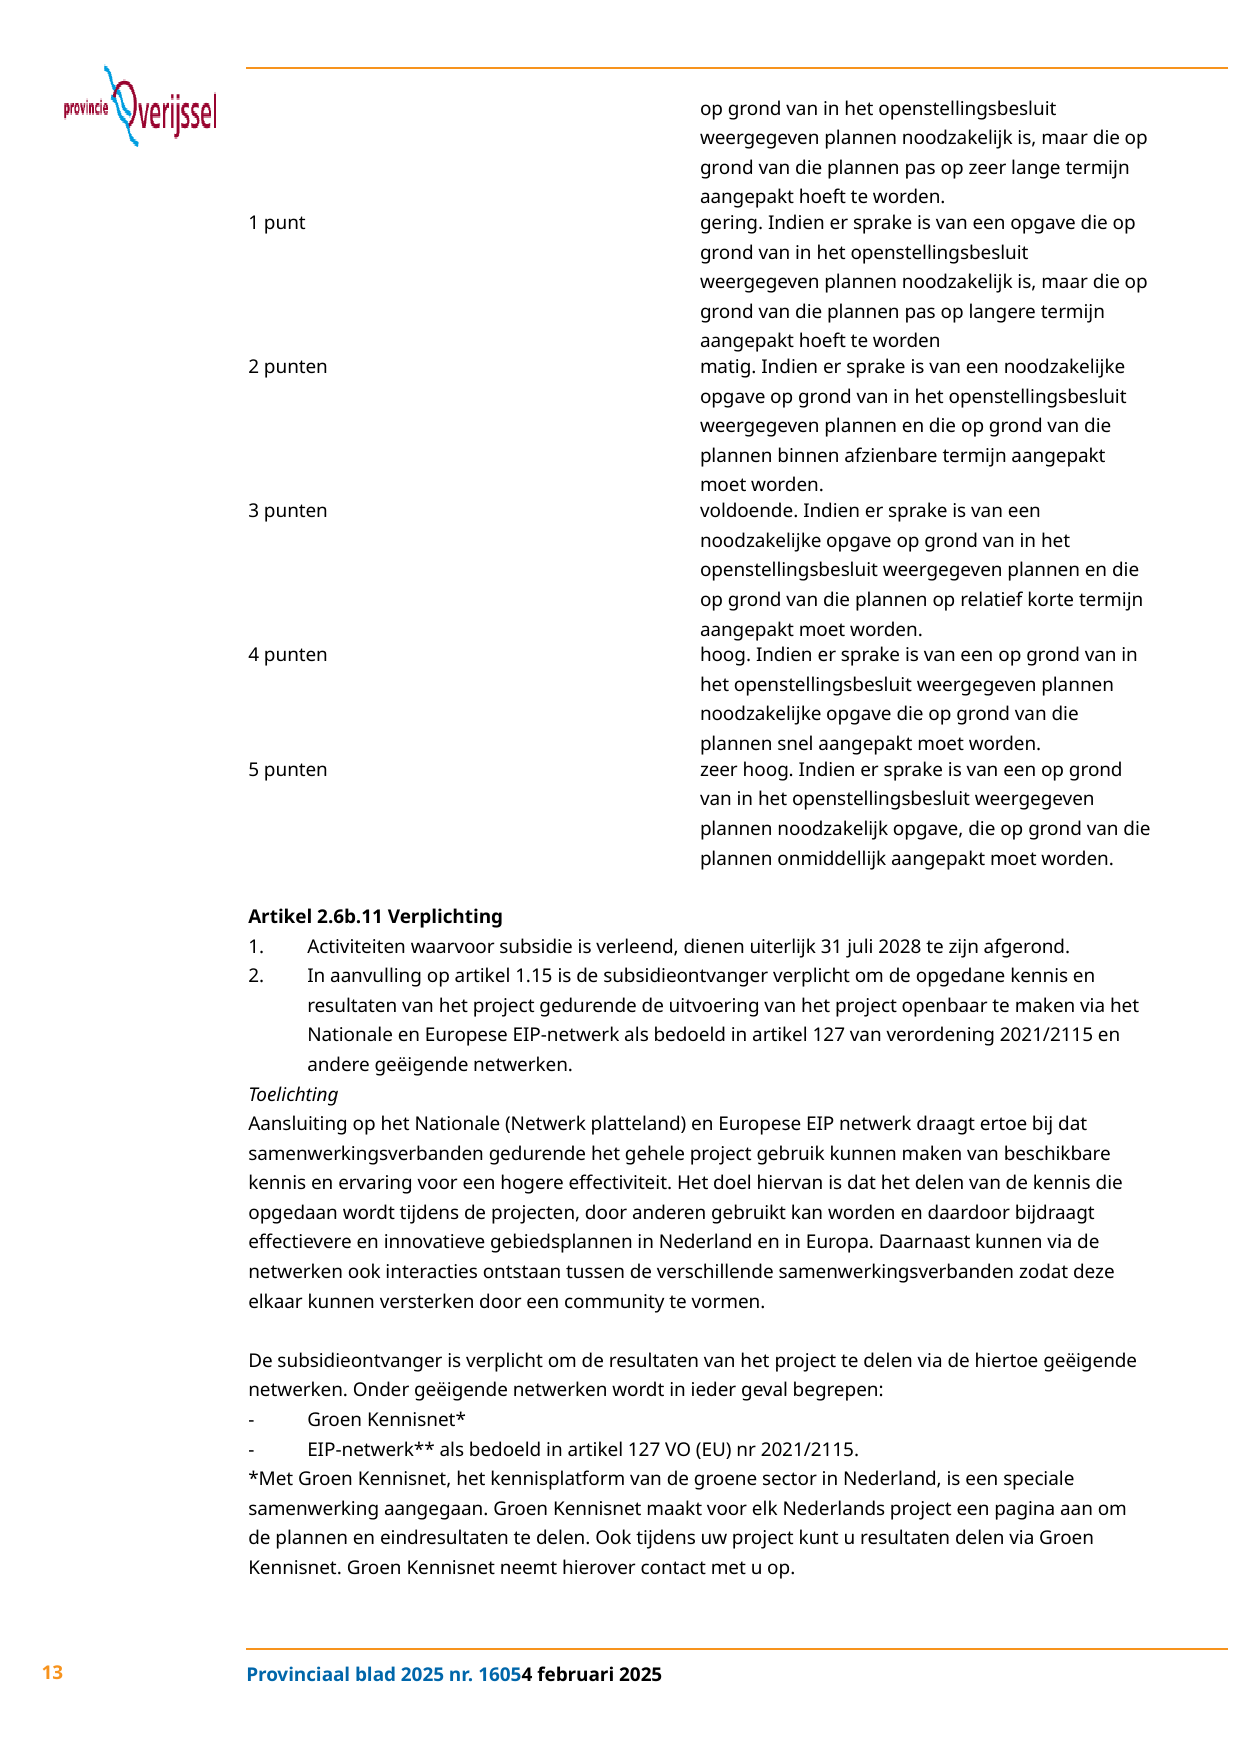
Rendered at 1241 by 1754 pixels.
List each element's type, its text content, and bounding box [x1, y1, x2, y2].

table_cell 5 punten [248, 756, 700, 870]
list Groen Kennisnet* [248, 1406, 1152, 1432]
table_cell gering. Indien er sprake is van een opgave die op grond van in het openstellingsbesluit weergegeven plannen noodzakelijk is, maar die op grond van die plannen pas op langere termijn aangepakt hoeft te worden [700, 209, 1152, 353]
table_cell 3 punten [248, 498, 700, 641]
table_cell zeer hoog. Indien er sprake is van een op grond van in het openstellingsbesluit weergegeven plannen noodzakelijk opgave, die op grond van die plannen onmiddellijk aangepakt moet worden. [700, 756, 1152, 870]
text *Met Groen Kennisnet, het kennisplatform van de groene sector in Nederland, is een speciale samenwerking aangegaan. Groen Kennisnet maakt voor elk Nederlands project een pagina aan om de plannen en eindresultaten te delen. Ook tijdens uw project kunt u resultaten delen via Groen Kennisnet. Groen Kennisnet neemt hierover contact met u op. [248, 1465, 1152, 1580]
list Activiteiten waarvoor subsidie is verleend, dienen uiterlijk 31 juli 2028 te zijn afgerond. [248, 933, 1152, 958]
table_cell 4 punten [248, 641, 700, 756]
list In aanvulling op artikel 1.15 is de subsidieontvanger verplicht om de opgedane kennis en resultaten van het project gedurende de uitvoering van het project openbaar te maken via het Nationale en Europese EIP-netwerk als bedoeld in artikel 127 van verordening 2021/2115 en andere geëigende netwerken. [248, 962, 1152, 1077]
table_cell matig. Indien er sprake is van een noodzakelijke opgave op grond van in het openstellingsbesluit weergegeven plannen en die op grond van die plannen binnen afzienbare termijn aangepakt moet worden. [700, 353, 1152, 497]
text Toelichting [248, 1081, 1152, 1106]
table_cell hoog. Indien er sprake is van een op grond van in het openstellingsbesluit weergegeven plannen noodzakelijke opgave die op grond van die plannen snel aangepakt moet worden. [700, 641, 1152, 756]
table_cell voldoende. Indien er sprake is van een noodzakelijke opgave op grond van in het openstellingsbesluit weergegeven plannen en die op grond van die plannen op relatief korte termijn aangepakt moet worden. [700, 498, 1152, 641]
text Aansluiting op het Nationale (Netwerk platteland) en Europese EIP netwerk draagt ertoe bij dat samenwerkingsverbanden gedurende het gehele project gebruik kunnen maken van beschikbare kennis en ervaring voor een hogere effectiviteit. Het doel hiervan is dat het delen van de kennis die opgedaan wordt tijdens de projecten, door anderen gebruikt kan worden en daardoor bijdraagt effectievere en innovatieve gebiedsplannen in Nederland en in Europa. Daarnaast kunnen via de netwerken ook interacties ontstaan tussen de verschillende samenwerkingsverbanden zodat deze elkaar kunnen versterken door een community te vormen. [248, 1110, 1152, 1313]
text De subsidieontvanger is verplicht om de resultaten van het project te delen via de hiertoe geëigende netwerken. Onder geëigende netwerken wordt in ieder geval begrepen: [248, 1347, 1152, 1402]
table_cell 1 punt [248, 209, 700, 353]
text Artikel 2.6b.11 Verplichting [248, 903, 1152, 929]
list EIP-netwerk** als bedoeld in artikel 127 VO (EU) nr 2021/2115. [248, 1436, 1152, 1461]
table_cell 2 punten [248, 353, 700, 497]
table_header op grond van in het openstellingsbesluit weergegeven plannen noodzakelijk is, maar die op grond van die plannen pas op zeer lange termijn aangepakt hoeft te worden. [700, 95, 1152, 209]
table_header [248, 95, 700, 209]
picture [41, 47, 231, 172]
